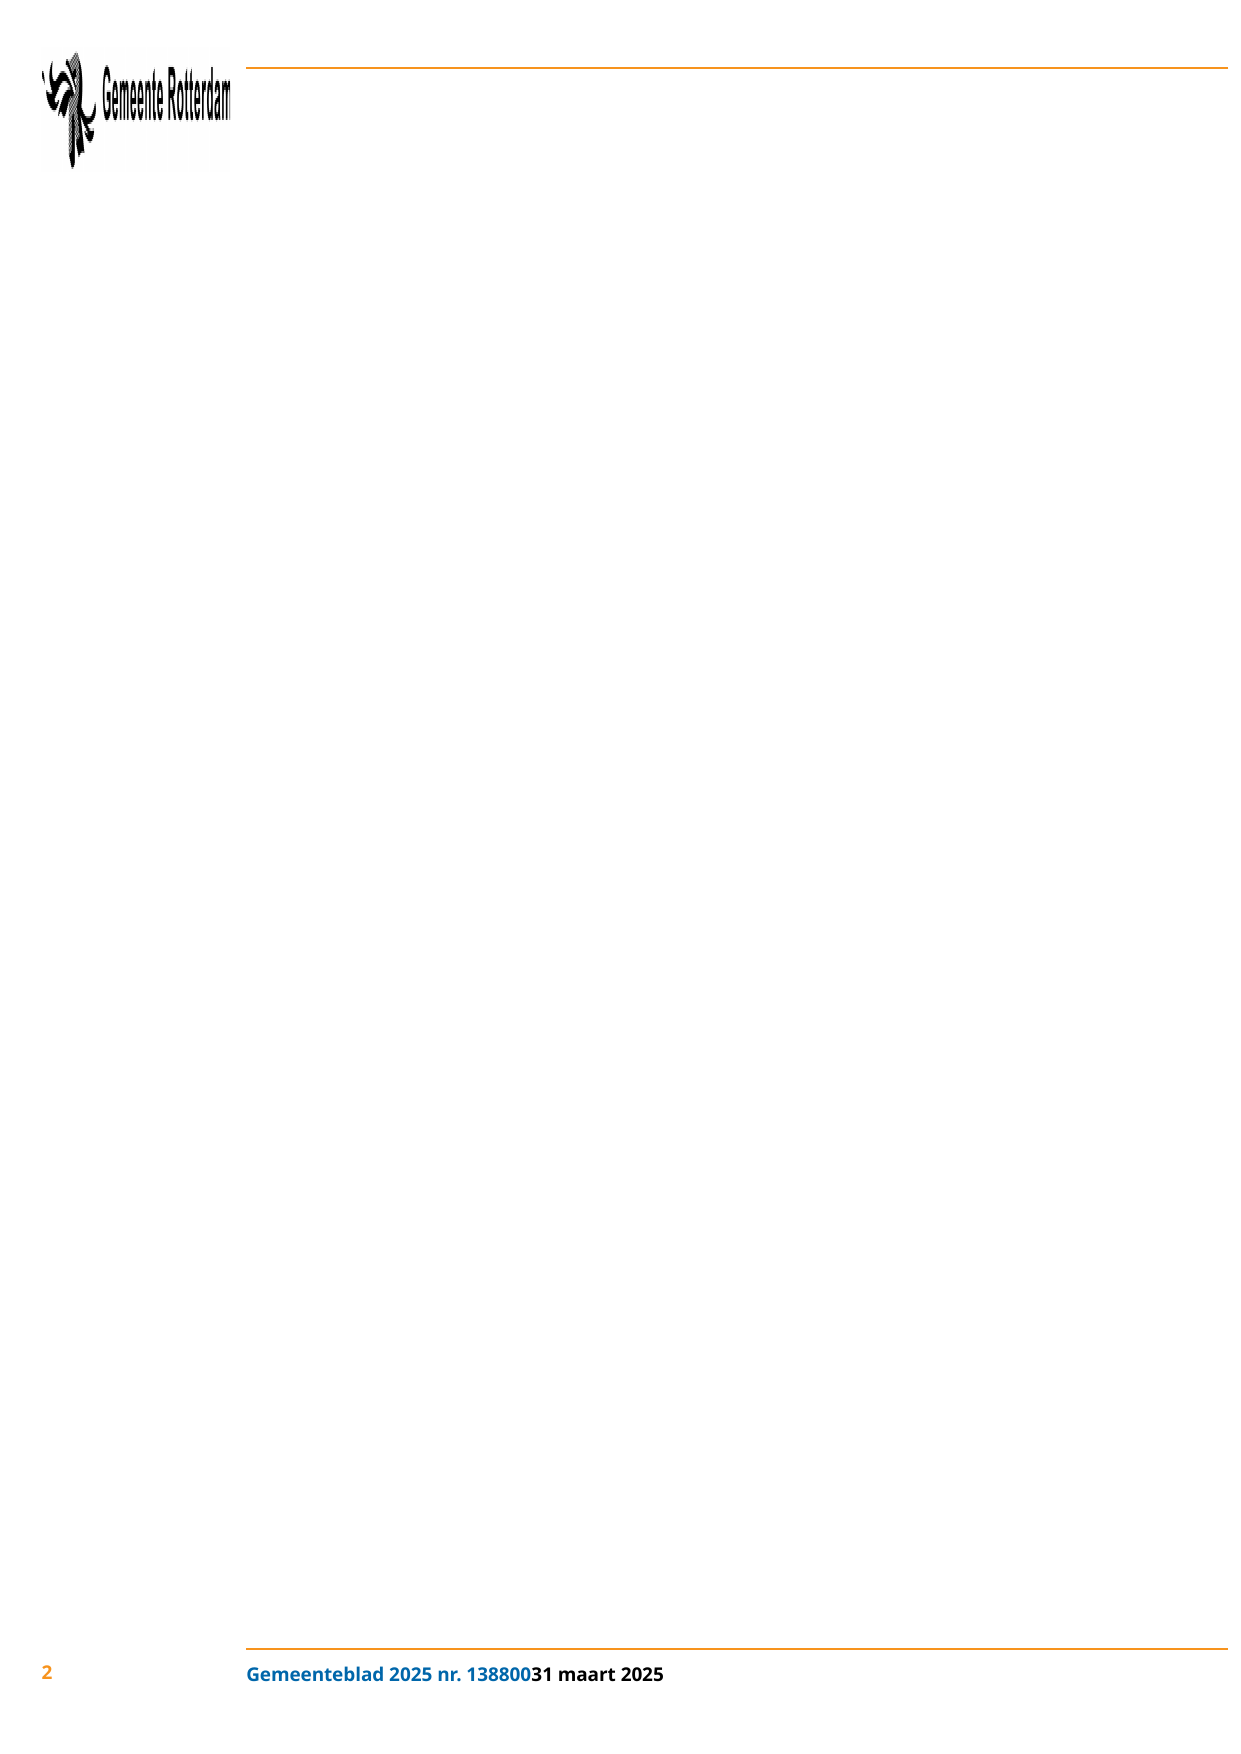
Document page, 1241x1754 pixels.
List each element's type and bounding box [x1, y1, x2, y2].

picture [41, 47, 231, 172]
